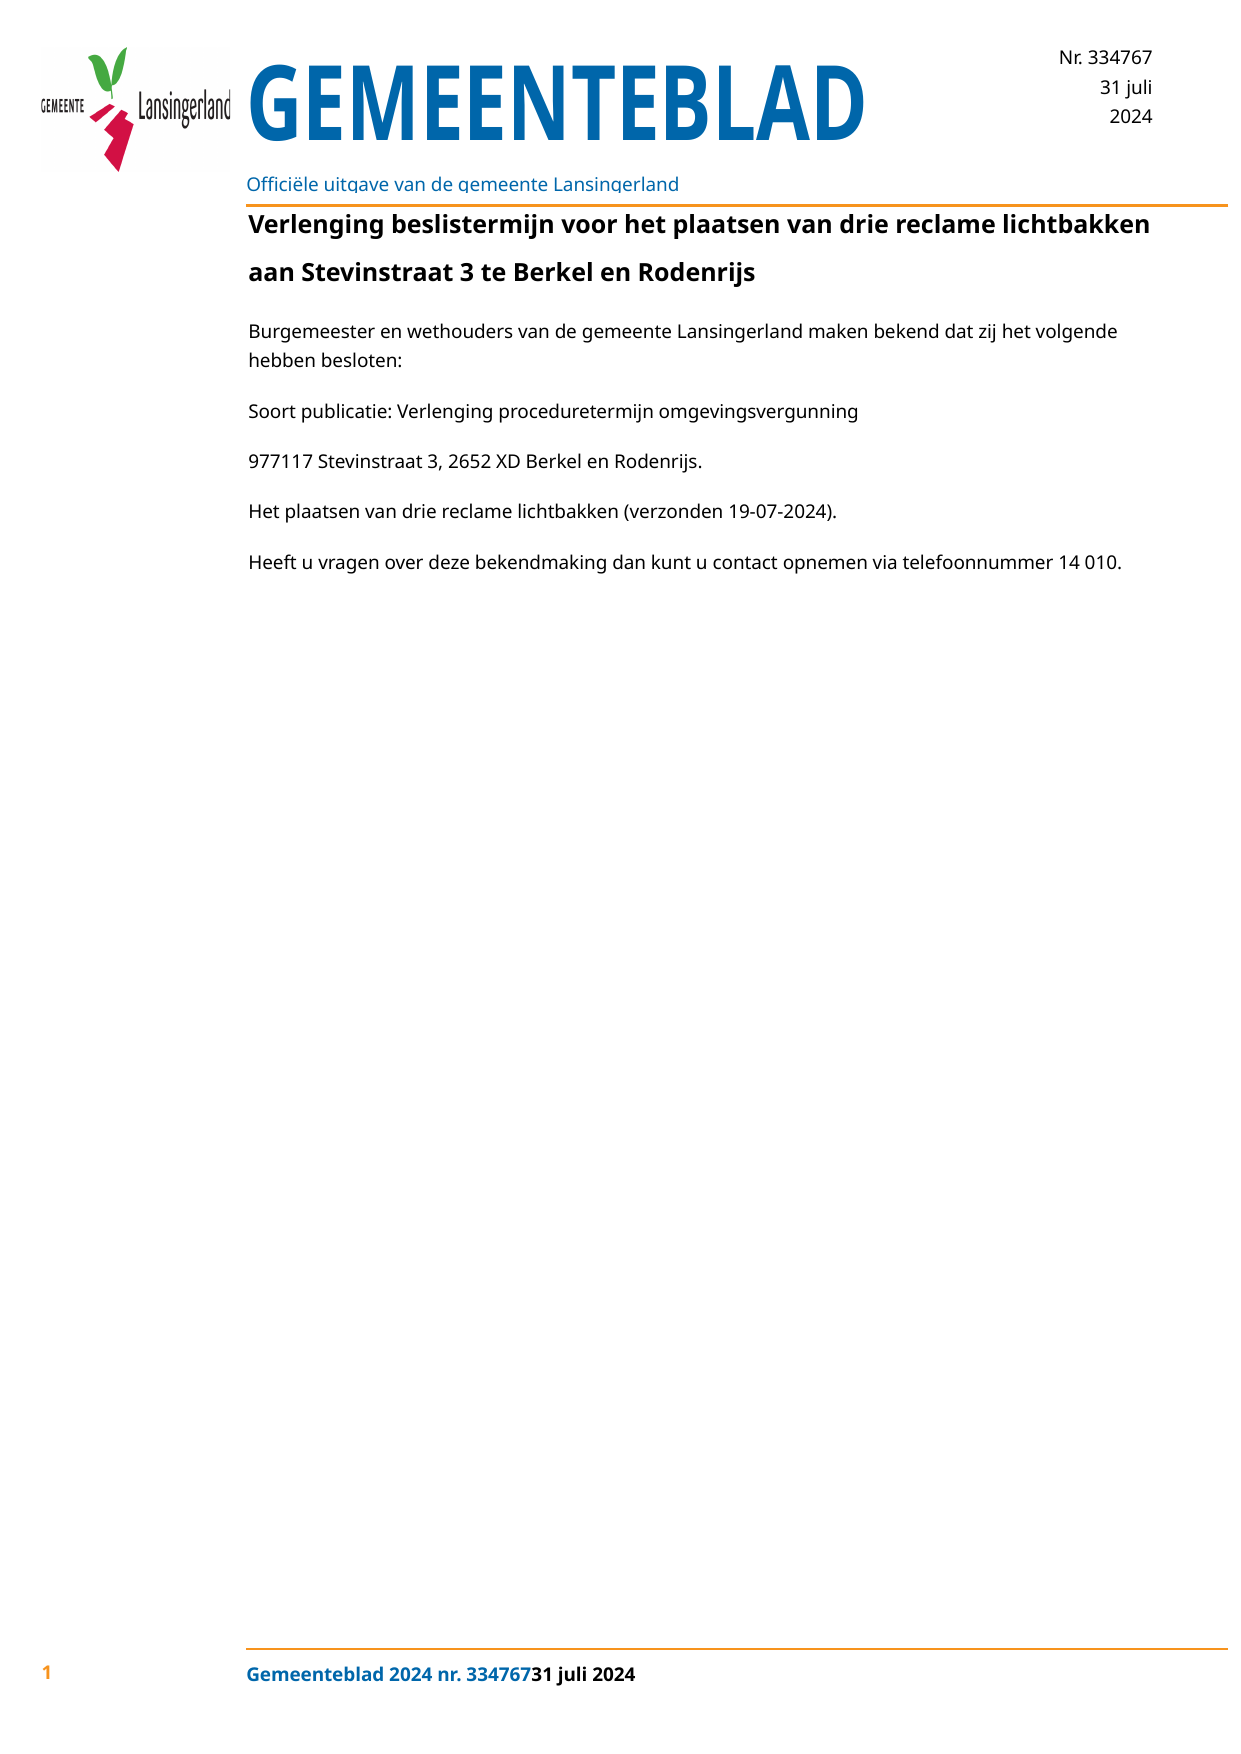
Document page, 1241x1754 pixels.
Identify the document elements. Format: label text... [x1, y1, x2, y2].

picture [41, 47, 231, 172]
text Heeft u vragen over deze bekendmaking dan kunt u contact opnemen via telefoonnummer 14 010. [248, 549, 1152, 575]
text Verlenging beslistermijn voor het plaatsen van drie reclame lichtbakken aan Stevinstraat 3 te Berkel en Rodenrijs [248, 207, 1152, 288]
text Soort publicatie: Verlenging proceduretermijn omgevingsvergunning [248, 398, 1152, 424]
text Burgemeester en wethouders van de gemeente Lansingerland maken bekend dat zij het volgende hebben besloten: [248, 318, 1152, 373]
text 977117 Stevinstraat 3, 2652 XD Berkel en Rodenrijs. [248, 448, 1152, 474]
text Het plaatsen van drie reclame lichtbakken (verzonden 19-07-2024). [248, 499, 1152, 524]
